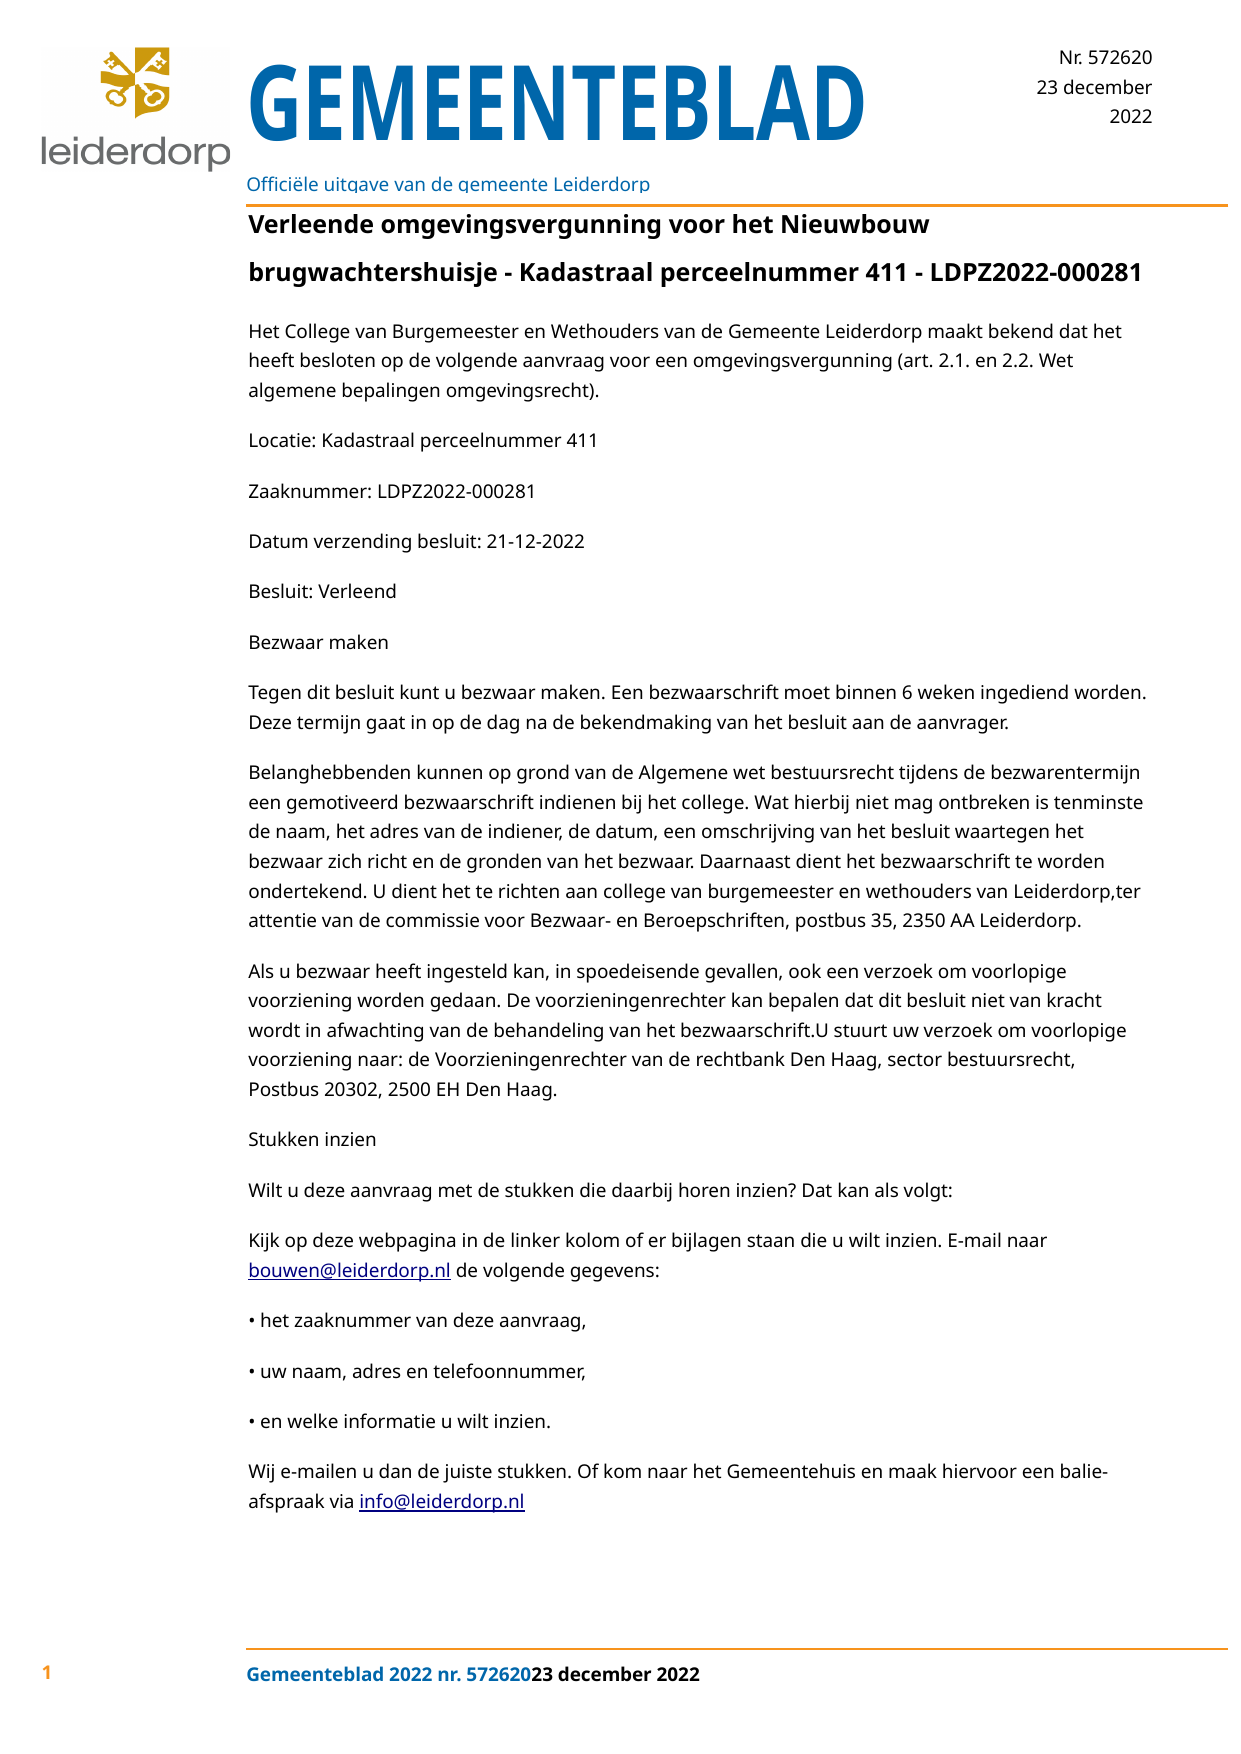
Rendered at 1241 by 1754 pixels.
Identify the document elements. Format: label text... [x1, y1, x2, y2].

text Wij e-mailen u dan de juiste stukken. Of kom naar het Gemeentehuis en maak hiervoor een balie-afspraak via info@leiderdorp.nl [248, 1459, 1152, 1514]
text Stukken inzien [248, 1127, 1152, 1152]
text Locatie: Kadastraal perceelnummer 411 [248, 427, 1152, 453]
picture [41, 47, 231, 172]
text • het zaaknummer van deze aanvraag, [248, 1307, 1152, 1333]
text Wilt u deze aanvraag met de stukken die daarbij horen inzien? Dat kan als volgt: [248, 1177, 1152, 1203]
text • uw naam, adres en telefoonnummer, [248, 1358, 1152, 1384]
text Verleende omgevingsvergunning voor het Nieuwbouw brugwachtershuisje - Kadastraal perceelnummer 411 - LDPZ2022-000281 [248, 207, 1152, 288]
text Tegen dit besluit kunt u bezwaar maken. Een bezwaarschrift moet binnen 6 weken ingediend worden. Deze termijn gaat in op de dag na de bekendmaking van het besluit aan de aanvrager. [248, 679, 1152, 735]
text Zaaknummer: LDPZ2022-000281 [248, 478, 1152, 504]
text Belanghebbenden kunnen op grond van de Algemene wet bestuursrecht tijdens de bezwarentermijn een gemotiveerd bezwaarschrift indienen bij het college. Wat hierbij niet mag ontbreken is tenminste de naam, het adres van de indiener, de datum, een omschrijving van het besluit waartegen het bezwaar zich richt en de gronden van het bezwaar. Daarnaast dient het bezwaarschrift te worden ondertekend. U dient het te richten aan college van burgemeester en wethouders van Leiderdorp,ter attentie van de commissie voor Bezwaar- en Beroepschriften, postbus 35, 2350 AA Leiderdorp. [248, 759, 1152, 933]
text Bezwaar maken [248, 629, 1152, 655]
text Kijk op deze webpagina in de linker kolom of er bijlagen staan die u wilt inzien. E-mail naar bouwen@leiderdorp.nl de volgende gegevens: [248, 1227, 1152, 1283]
text • en welke informatie u wilt inzien. [248, 1408, 1152, 1434]
text Datum verzending besluit: 21-12-2022 [248, 528, 1152, 554]
text Besluit: Verleend [248, 579, 1152, 604]
text Als u bezwaar heeft ingesteld kan, in spoedeisende gevallen, ook een verzoek om voorlopige voorziening worden gedaan. De voorzieningenrechter kan bepalen dat dit besluit niet van kracht wordt in afwachting van de behandeling van het bezwaarschrift.U stuurt uw verzoek om voorlopige voorziening naar: de Voorzieningenrechter van de rechtbank Den Haag, sector bestuursrecht, Postbus 20302, 2500 EH Den Haag. [248, 958, 1152, 1102]
text Het College van Burgemeester en Wethouders van de Gemeente Leiderdorp maakt bekend dat het heeft besloten op de volgende aanvraag voor een omgevingsvergunning (art. 2.1. en 2.2. Wet algemene bepalingen omgevingsrecht). [248, 318, 1152, 403]
